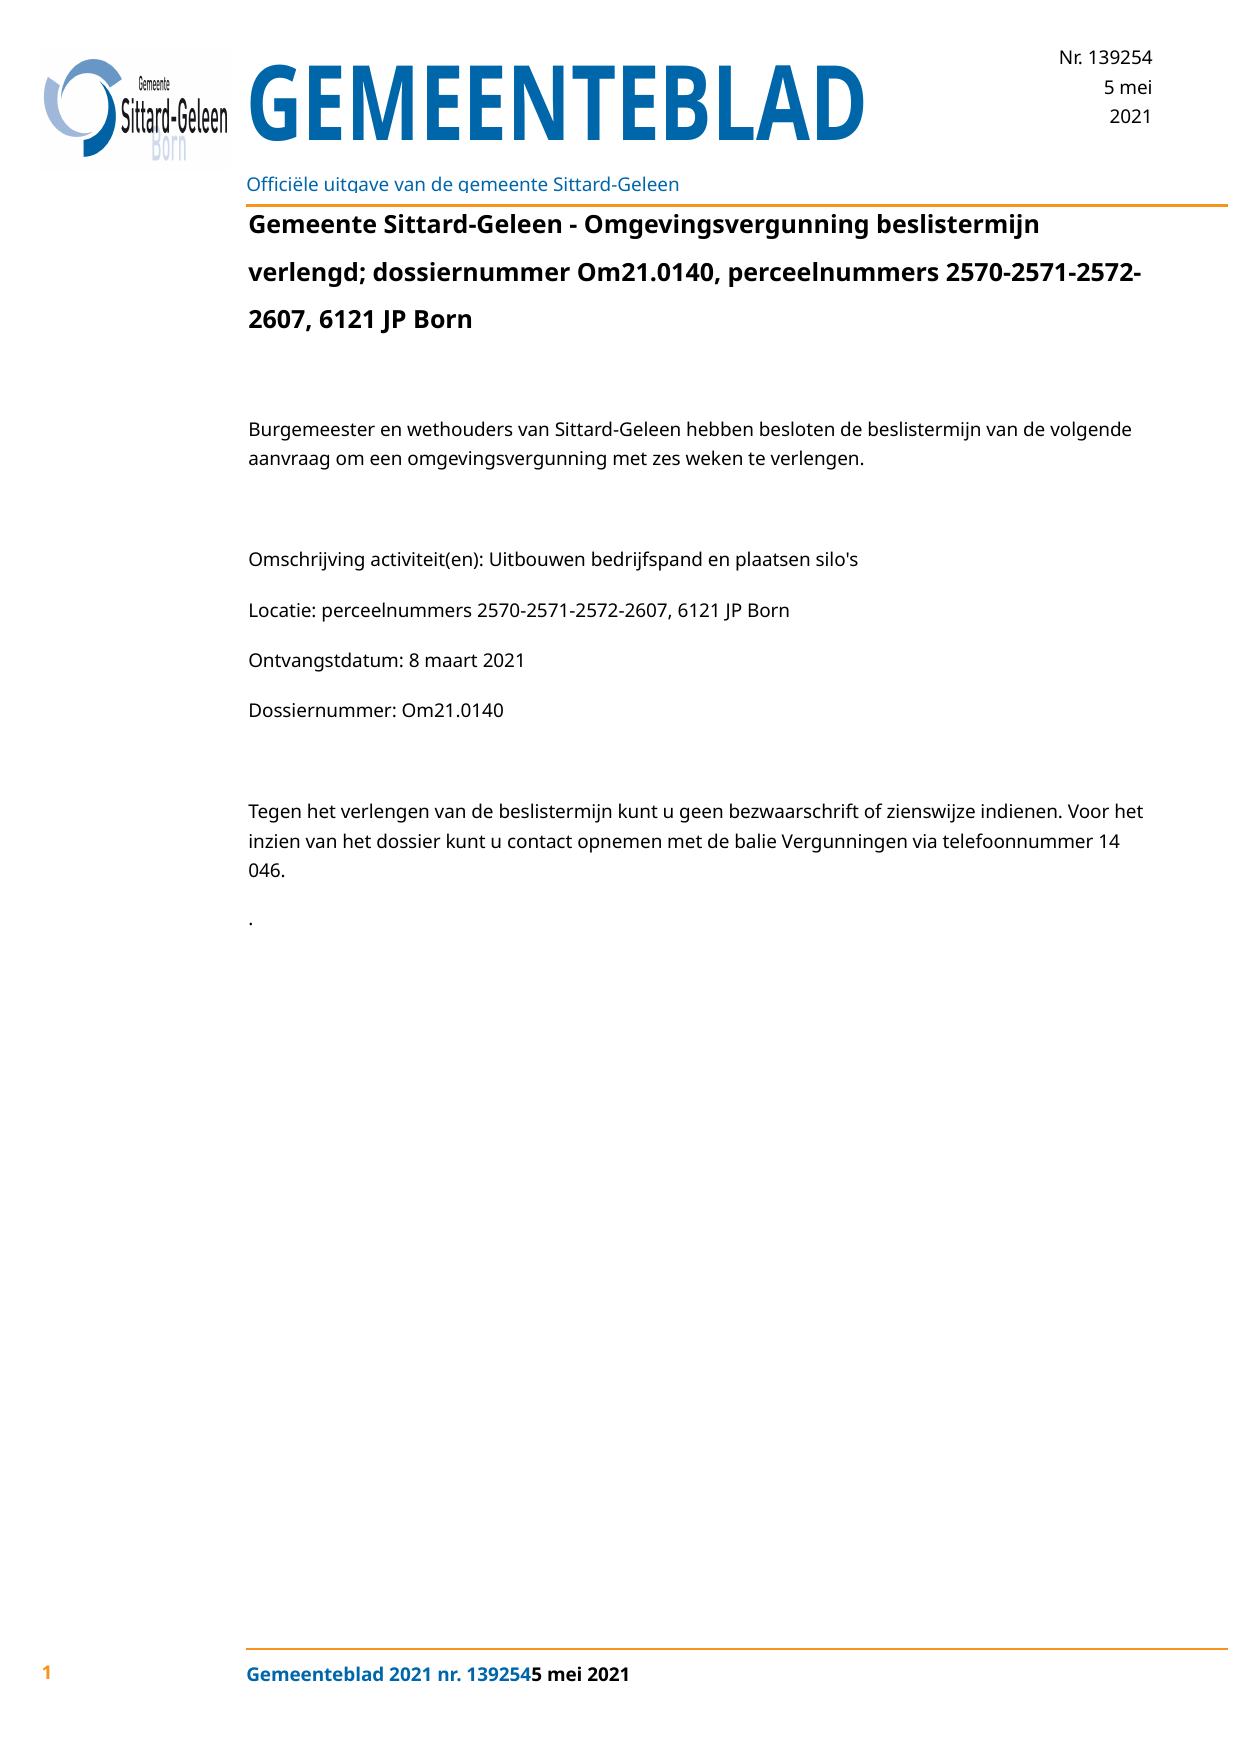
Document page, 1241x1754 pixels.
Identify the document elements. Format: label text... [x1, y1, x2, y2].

text Locatie: perceelnummers 2570-2571-2572-2607, 6121 JP Born [248, 597, 1152, 622]
text . [248, 905, 1152, 931]
text Dossiernummer: Om21.0140 [248, 698, 1152, 723]
text Tegen het verlengen van de beslistermijn kunt u geen bezwaarschrift of zienswijze indienen. Voor het inzien van het dossier kunt u contact opnemen met de balie Vergunningen via telefoonnummer 14 046. [248, 798, 1152, 883]
text Ontvangstdatum: 8 maart 2021 [248, 647, 1152, 673]
text Omschrijving activiteit(en): Uitbouwen bedrijfspand en plaatsen silo's [248, 546, 1152, 572]
picture [41, 47, 231, 172]
text Burgemeester en wethouders van Sittard-Geleen hebben besloten de beslistermijn van de volgende aanvraag om een omgevingsvergunning met zes weken te verlengen. [248, 416, 1152, 471]
text Gemeente Sittard-Geleen - Omgevingsvergunning beslistermijn verlengd; dossiernummer Om21.0140, perceelnummers 2570-2571-2572-2607, 6121 JP Born [248, 207, 1152, 336]
